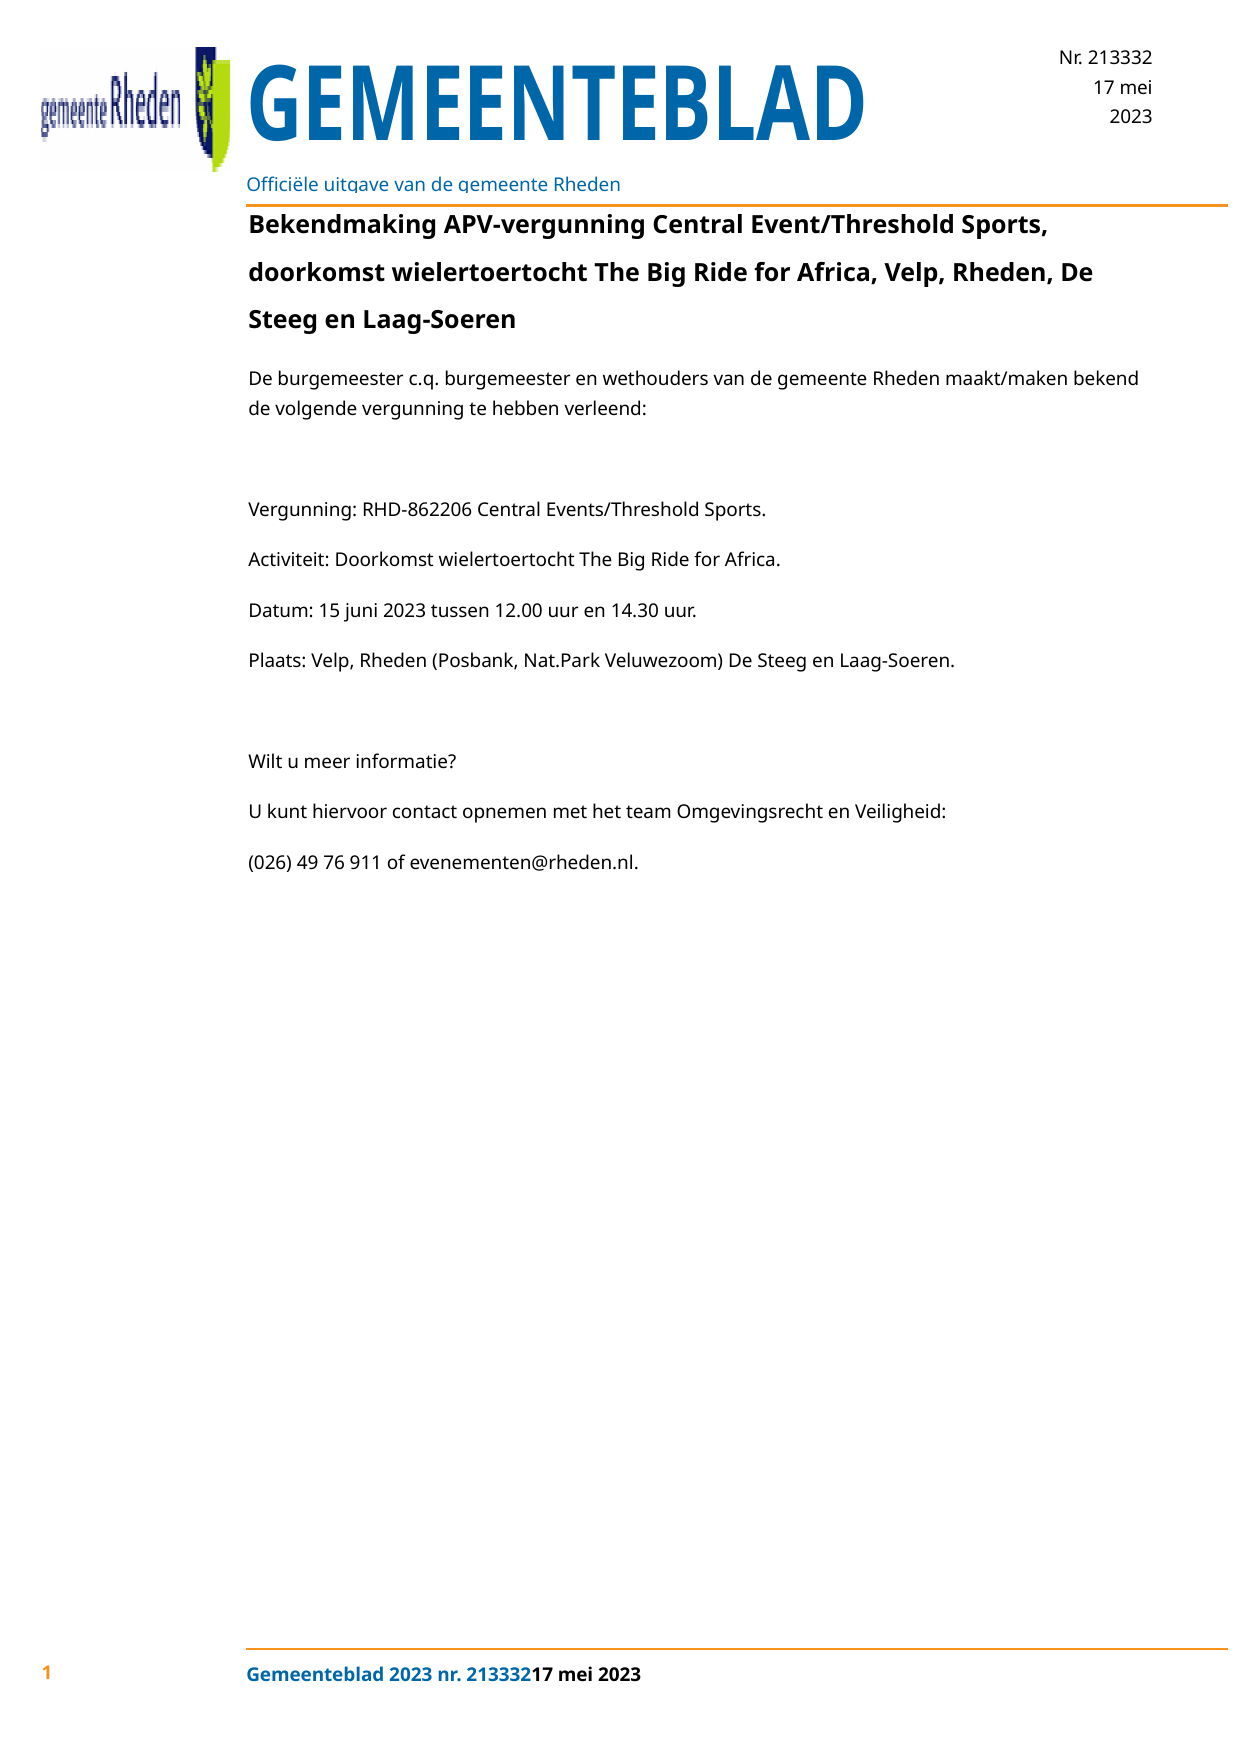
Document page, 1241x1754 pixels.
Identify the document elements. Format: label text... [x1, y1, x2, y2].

picture [41, 47, 231, 172]
text Wilt u meer informatie? [248, 748, 1152, 774]
text Activiteit: Doorkomst wielertoertocht The Big Ride for Africa. [248, 546, 1152, 572]
text Datum: 15 juni 2023 tussen 12.00 uur en 14.30 uur. [248, 597, 1152, 622]
text De burgemeester c.q. burgemeester en wethouders van de gemeente Rheden maakt/maken bekend de volgende vergunning te hebben verleend: [248, 366, 1152, 421]
text Plaats: Velp, Rheden (Posbank, Nat.Park Veluwezoom) De Steeg en Laag-Soeren. [248, 647, 1152, 673]
text (026) 49 76 911 of evenementen@rheden.nl. [248, 849, 1152, 874]
text Bekendmaking APV-vergunning Central Event/Threshold Sports, doorkomst wielertoertocht The Big Ride for Africa, Velp, Rheden, De Steeg en Laag-Soeren [248, 207, 1152, 336]
text U kunt hiervoor contact opnemen met het team Omgevingsrecht en Veiligheid: [248, 798, 1152, 824]
text Vergunning: RHD-862206 Central Events/Threshold Sports. [248, 496, 1152, 522]
